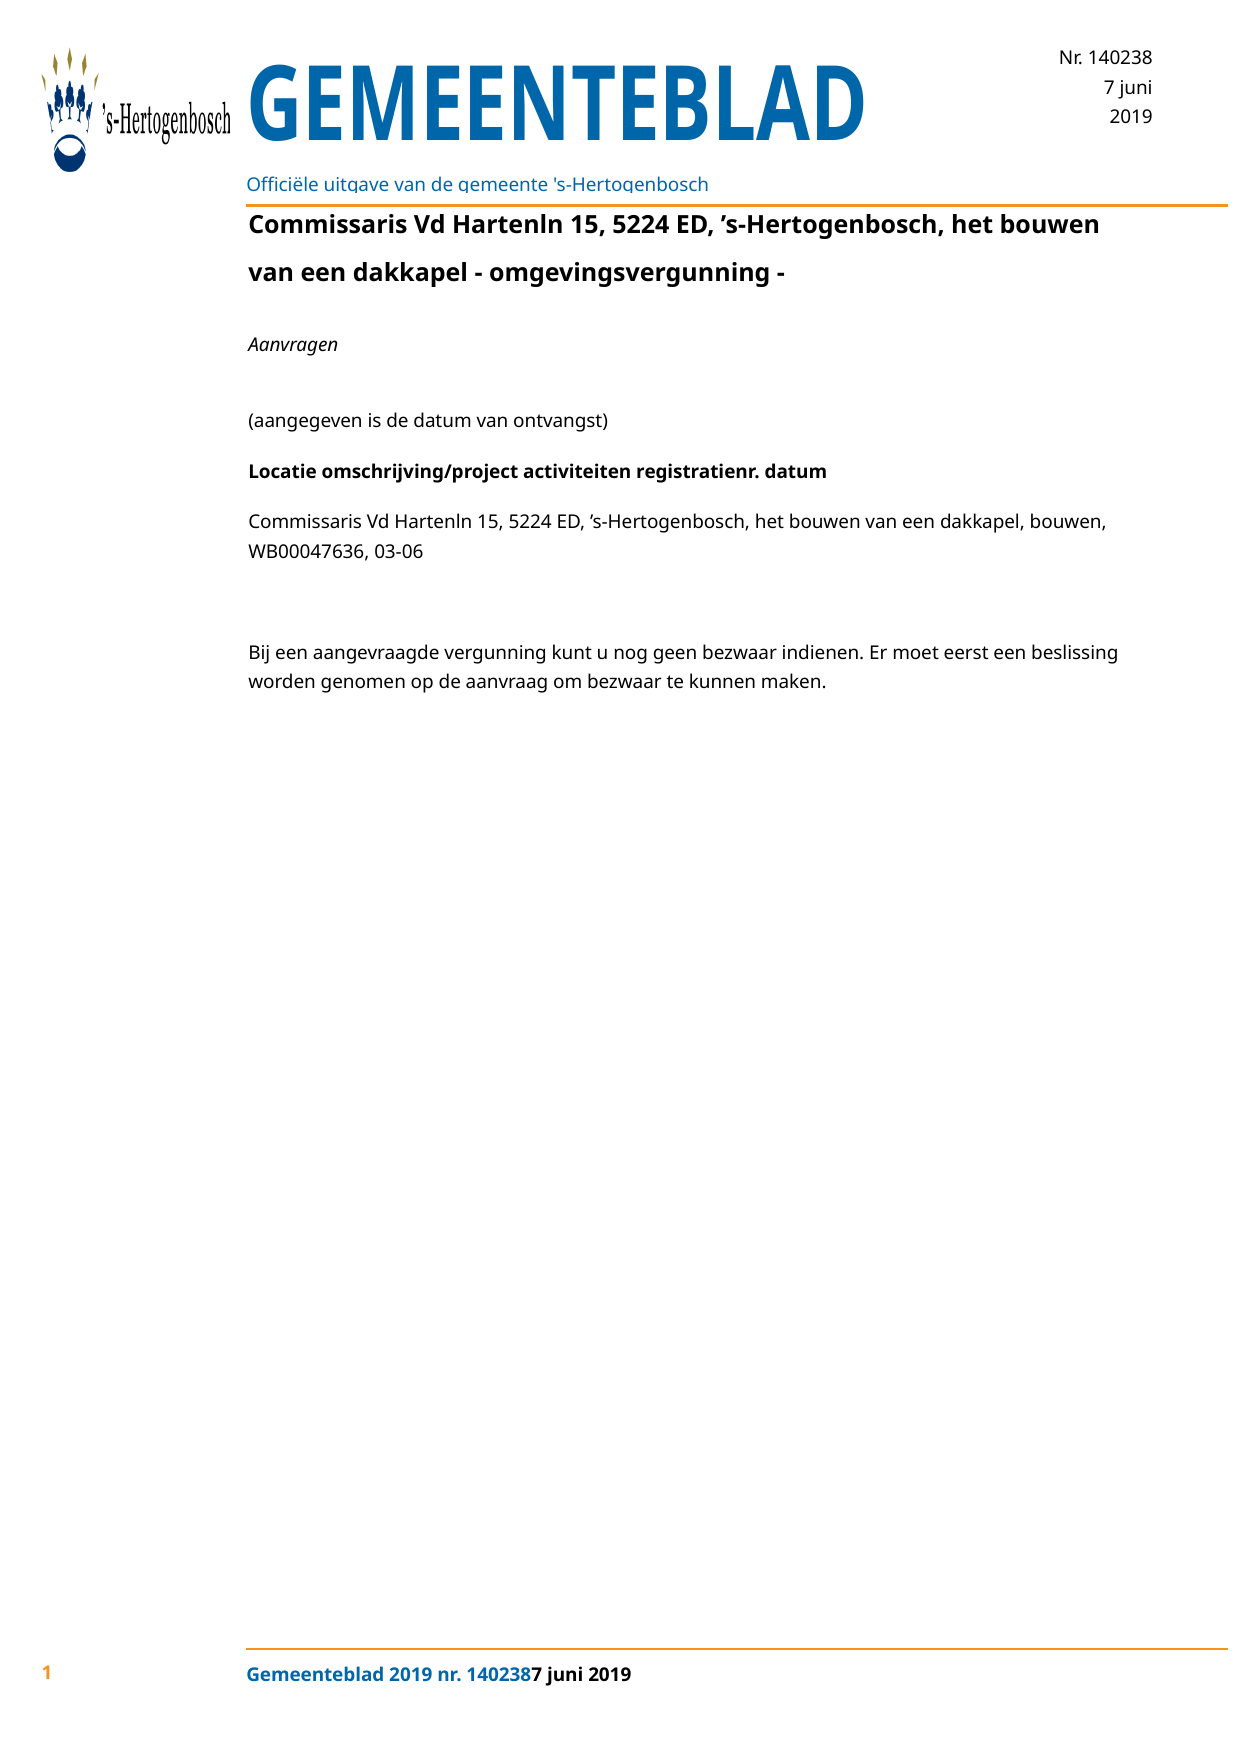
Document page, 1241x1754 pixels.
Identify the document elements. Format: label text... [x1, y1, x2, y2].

text Commissaris Vd Hartenln 15, 5224 ED, ’s-Hertogenbosch, het bouwen van een dakkapel, bouwen, WB00047636, 03-06 [248, 508, 1152, 564]
text Aanvragen [248, 331, 1152, 357]
picture [41, 47, 231, 172]
text Commissaris Vd Hartenln 15, 5224 ED, ’s-Hertogenbosch, het bouwen van een dakkapel - omgevingsvergunning - [248, 207, 1152, 288]
text Bij een aangevraagde vergunning kunt u nog geen bezwaar indienen. Er moet eerst een beslissing worden genomen op de aanvraag om bezwaar te kunnen maken. [248, 639, 1152, 694]
text (aangegeven is de datum van ontvangst) [248, 408, 1152, 433]
text Locatie omschrijving/project activiteiten registratienr. datum [248, 458, 1152, 484]
